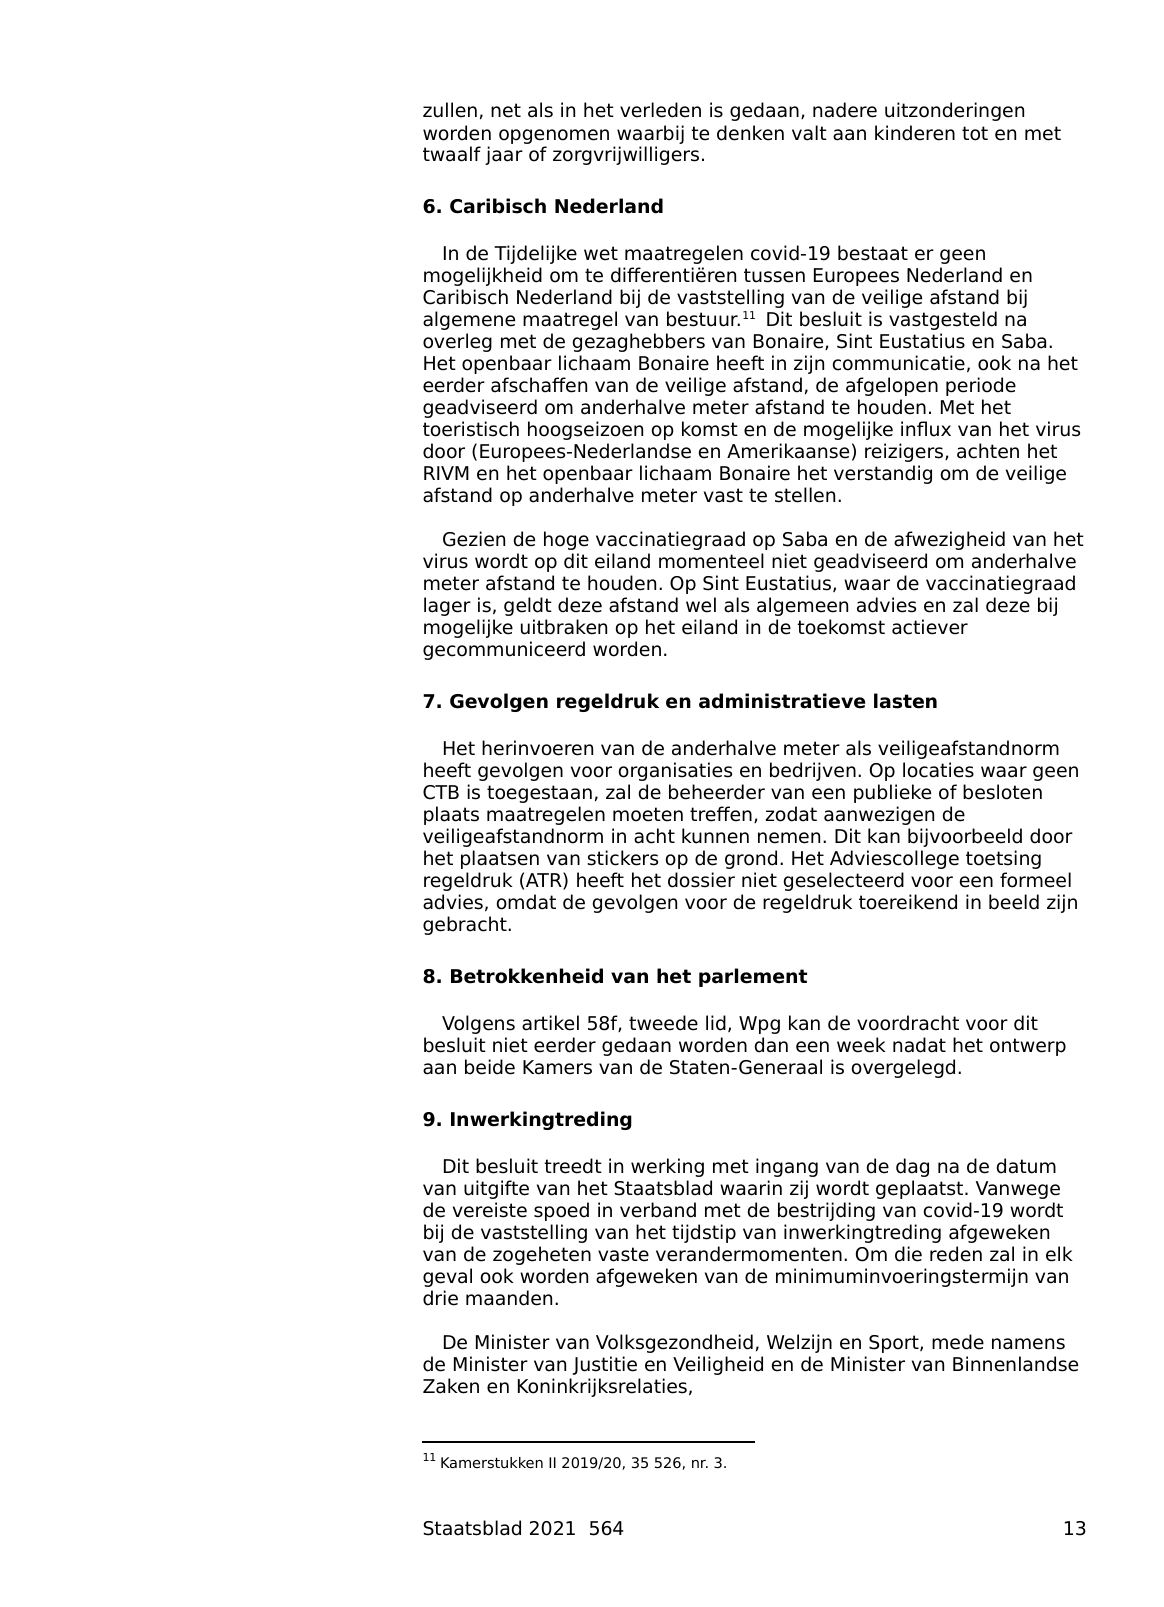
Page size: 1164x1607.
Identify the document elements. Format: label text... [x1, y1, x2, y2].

text Gezien de hoge vaccinatiegraad op Saba en de afwezigheid van het virus wordt op dit eiland momenteel niet geadviseerd om anderhalve meter afstand te houden. Op Sint Eustatius, waar de vaccinatiegraad lager is, geldt deze afstand wel als algemeen advies en zal deze bij mogelijke uitbraken op het eiland in de toekomst actiever gecommuniceerd worden. [422, 529, 1087, 661]
subtitle 6. Caribisch Nederland [422, 196, 1087, 218]
text Volgens artikel 58f, tweede lid, Wpg kan de voordracht voor dit besluit niet eerder gedaan worden dan een week nadat het ontwerp aan beide Kamers van de Staten-Generaal is overgelegd. [422, 1013, 1087, 1079]
text Het herinvoeren van de anderhalve meter als veiligeafstandnorm heeft gevolgen voor organisaties en bedrijven. Op locaties waar geen CTB is toegestaan, zal de beheerder van een publieke of besloten plaats maatregelen moeten treffen, zodat aanwezigen de veiligeafstandnorm in acht kunnen nemen. Dit kan bijvoorbeeld door het plaatsen van stickers op de grond. Het Adviescollege toetsing regeldruk (ATR) heeft het dossier niet geselecteerd voor een formeel advies, omdat de gevolgen voor de regeldruk toereikend in beeld zijn gebracht. [422, 738, 1087, 936]
text Kamerstukken II 2019/20, 35 526, nr. 3. [422, 1451, 1087, 1473]
text In de Tijdelijke wet maatregelen covid-19 bestaat er geen mogelijkheid om te differentiëren tussen Europees Nederland en Caribisch Nederland bij de vaststelling van de veilige afstand bij algemene maatregel van bestuur. Dit besluit is vastgesteld na overleg met de gezaghebbers van Bonaire, Sint Eustatius en Saba. Het openbaar lichaam Bonaire heeft in zijn communicatie, ook na het eerder afschaffen van de veilige afstand, de afgelopen periode geadviseerd om anderhalve meter afstand te houden. Met het toeristisch hoogseizoen op komst en de mogelijke influx van het virus door (Europees-Nederlandse en Amerikaanse) reizigers, achten het RIVM en het openbaar lichaam Bonaire het verstandig om de veilige afstand op anderhalve meter vast te stellen. [422, 243, 1087, 507]
text zullen, net als in het verleden is gedaan, nadere uitzonderingen worden opgenomen waarbij te denken valt aan kinderen tot en met twaalf jaar of zorgvrijwilligers. [422, 100, 1087, 166]
subtitle 9. Inwerkingtreding [422, 1109, 1087, 1131]
text De Minister van Volksgezondheid, Welzijn en Sport, mede namens de Minister van Justitie en Veiligheid en de Minister van Binnenlandse Zaken en Koninkrijksrelaties, [422, 1332, 1087, 1398]
subtitle 7. Gevolgen regeldruk en administratieve lasten [422, 691, 1087, 713]
text Dit besluit treedt in werking met ingang van de dag na de datum van uitgifte van het Staatsblad waarin zij wordt geplaatst. Vanwege de vereiste spoed in verband met de bestrijding van covid-19 wordt bij de vaststelling van het tijdstip van inwerkingtreding afgeweken van de zogeheten vaste verandermomenten. Om die reden zal in elk geval ook worden afgeweken van de minimuminvoeringstermijn van drie maanden. [422, 1156, 1087, 1310]
subtitle 8. Betrokkenheid van het parlement [422, 966, 1087, 988]
